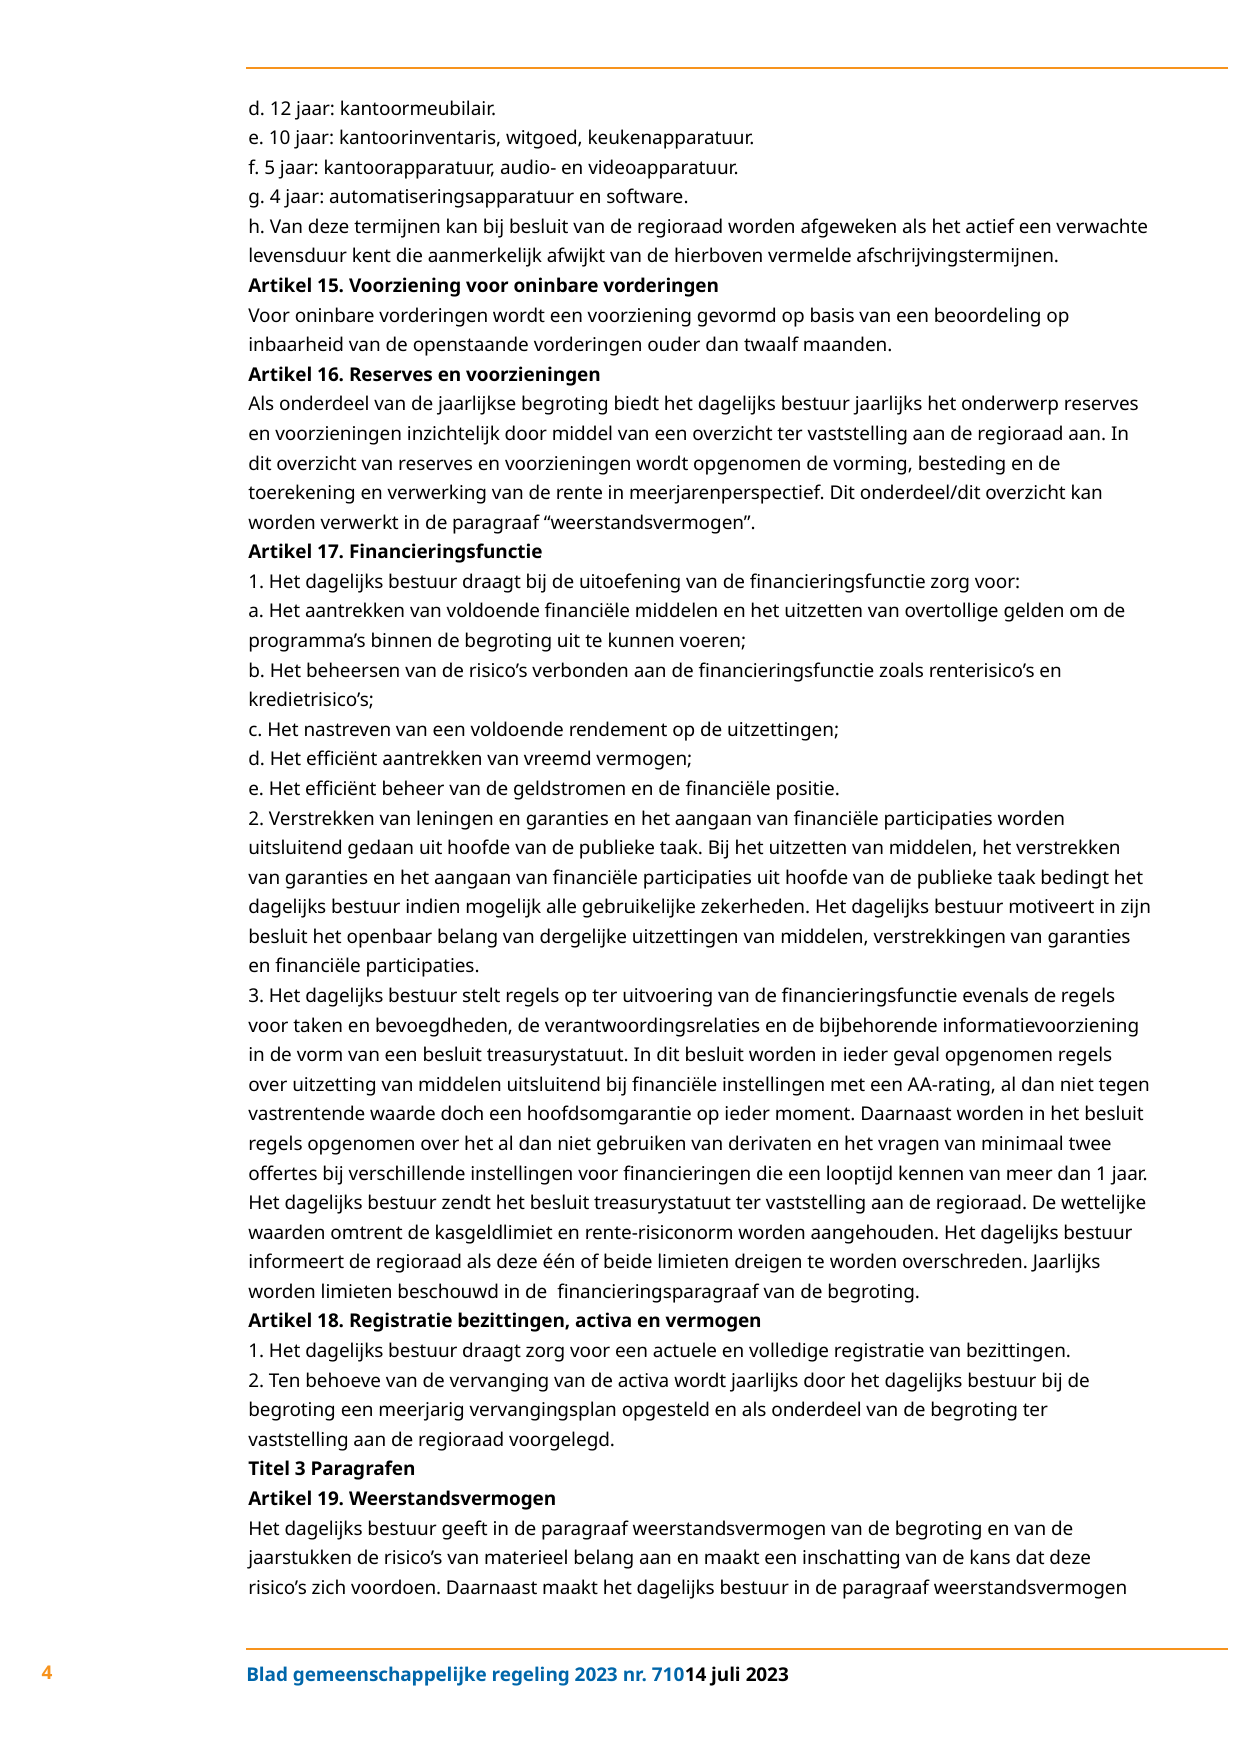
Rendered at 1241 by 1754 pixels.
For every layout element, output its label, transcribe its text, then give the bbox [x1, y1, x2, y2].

text a. Het aantrekken van voldoende financiële middelen en het uitzetten van overtollige gelden om de programma’s binnen de begroting uit te kunnen voeren; [248, 598, 1152, 653]
text d. Het efficiënt aantrekken van vreemd vermogen; [248, 746, 1152, 771]
text 1. Het dagelijks bestuur draagt bij de uitoefening van de financieringsfunctie zorg voor: [248, 568, 1152, 594]
text e. 10 jaar: kantoorinventaris, witgoed, keukenapparatuur. [248, 124, 1152, 150]
text Artikel 18. Registratie bezittingen, activa en vermogen [248, 1308, 1152, 1333]
text 2. Verstrekken van leningen en garanties en het aangaan van financiële participaties worden uitsluitend gedaan uit hoofde van de publieke taak. Bij het uitzetten van middelen, het verstrekken van garanties en het aangaan van financiële participaties uit hoofde van de publieke taak bedingt het dagelijks bestuur indien mogelijk alle gebruikelijke zekerheden. Het dagelijks bestuur motiveert in zijn besluit het openbaar belang van dergelijke uitzettingen van middelen, verstrekkingen van garanties en financiële participaties. [248, 805, 1152, 978]
text 1. Het dagelijks bestuur draagt zorg voor een actuele en volledige registratie van bezittingen. [248, 1337, 1152, 1363]
text b. Het beheersen van de risico’s verbonden aan de financieringsfunctie zoals renterisico’s en kredietrisico’s; [248, 657, 1152, 712]
text Artikel 19. Weerstandsvermogen [248, 1485, 1152, 1511]
text d. 12 jaar: kantoormeubilair. [248, 95, 1152, 121]
text 3. Het dagelijks bestuur stelt regels op ter uitvoering van de financieringsfunctie evenals de regels voor taken en bevoegdheden, de verantwoordingsrelaties en de bijbehorende informatievoorziening in de vorm van een besluit treasurystatuut. In dit besluit worden in ieder geval opgenomen regels over uitzetting van middelen uitsluitend bij financiële instellingen met een AA-rating, al dan niet tegen vastrentende waarde doch een hoofdsomgarantie op ieder moment. Daarnaast worden in het besluit regels opgenomen over het al dan niet gebruiken van derivaten en het vragen van minimaal twee offertes bij verschillende instellingen voor financieringen die een looptijd kennen van meer dan 1 jaar. Het dagelijks bestuur zendt het besluit treasurystatuut ter vaststelling aan de regioraad. De wettelijke waarden omtrent de kasgeldlimiet en rente-risiconorm worden aangehouden. Het dagelijks bestuur informeert de regioraad als deze één of beide limieten dreigen te worden overschreden. Jaarlijks worden limieten beschouwd in de financieringsparagraaf van de begroting. [248, 982, 1152, 1304]
text Artikel 17. Financieringsfunctie [248, 538, 1152, 564]
text e. Het efficiënt beheer van de geldstromen en de financiële positie. [248, 775, 1152, 801]
text h. Van deze termijnen kan bij besluit van de regioraad worden afgeweken als het actief een verwachte levensduur kent die aanmerkelijk afwijkt van de hierboven vermelde afschrijvingstermijnen. [248, 213, 1152, 268]
text Artikel 15. Voorziening voor oninbare vorderingen [248, 272, 1152, 298]
text f. 5 jaar: kantoorapparatuur, audio- en videoapparatuur. [248, 154, 1152, 180]
text 2. Ten behoeve van de vervanging van de activa wordt jaarlijks door het dagelijks bestuur bij de begroting een meerjarig vervangingsplan opgesteld en als onderdeel van de begroting ter vaststelling aan de regioraad voorgelegd. [248, 1367, 1152, 1452]
text Het dagelijks bestuur geeft in de paragraaf weerstandsvermogen van de begroting en van de jaarstukken de risico’s van materieel belang aan en maakt een inschatting van de kans dat deze risico’s zich voordoen. Daarnaast maakt het dagelijks bestuur in de paragraaf weerstandsvermogen [248, 1515, 1152, 1600]
text g. 4 jaar: automatiseringsapparatuur en software. [248, 183, 1152, 209]
text Artikel 16. Reserves en voorzieningen [248, 361, 1152, 387]
text Titel 3 Paragrafen [248, 1456, 1152, 1481]
text Als onderdeel van de jaarlijkse begroting biedt het dagelijks bestuur jaarlijks het onderwerp reserves en voorzieningen inzichtelijk door middel van een overzicht ter vaststelling aan de regioraad aan. In dit overzicht van reserves en voorzieningen wordt opgenomen de vorming, besteding en de toerekening en verwerking van de rente in meerjarenperspectief. Dit onderdeel/dit overzicht kan worden verwerkt in de paragraaf “weerstandsvermogen”. [248, 391, 1152, 535]
picture [41, 47, 231, 172]
text Voor oninbare vorderingen wordt een voorziening gevormd op basis van een beoordeling op inbaarheid van de openstaande vorderingen ouder dan twaalf maanden. [248, 302, 1152, 357]
text c. Het nastreven van een voldoende rendement op de uitzettingen; [248, 716, 1152, 742]
